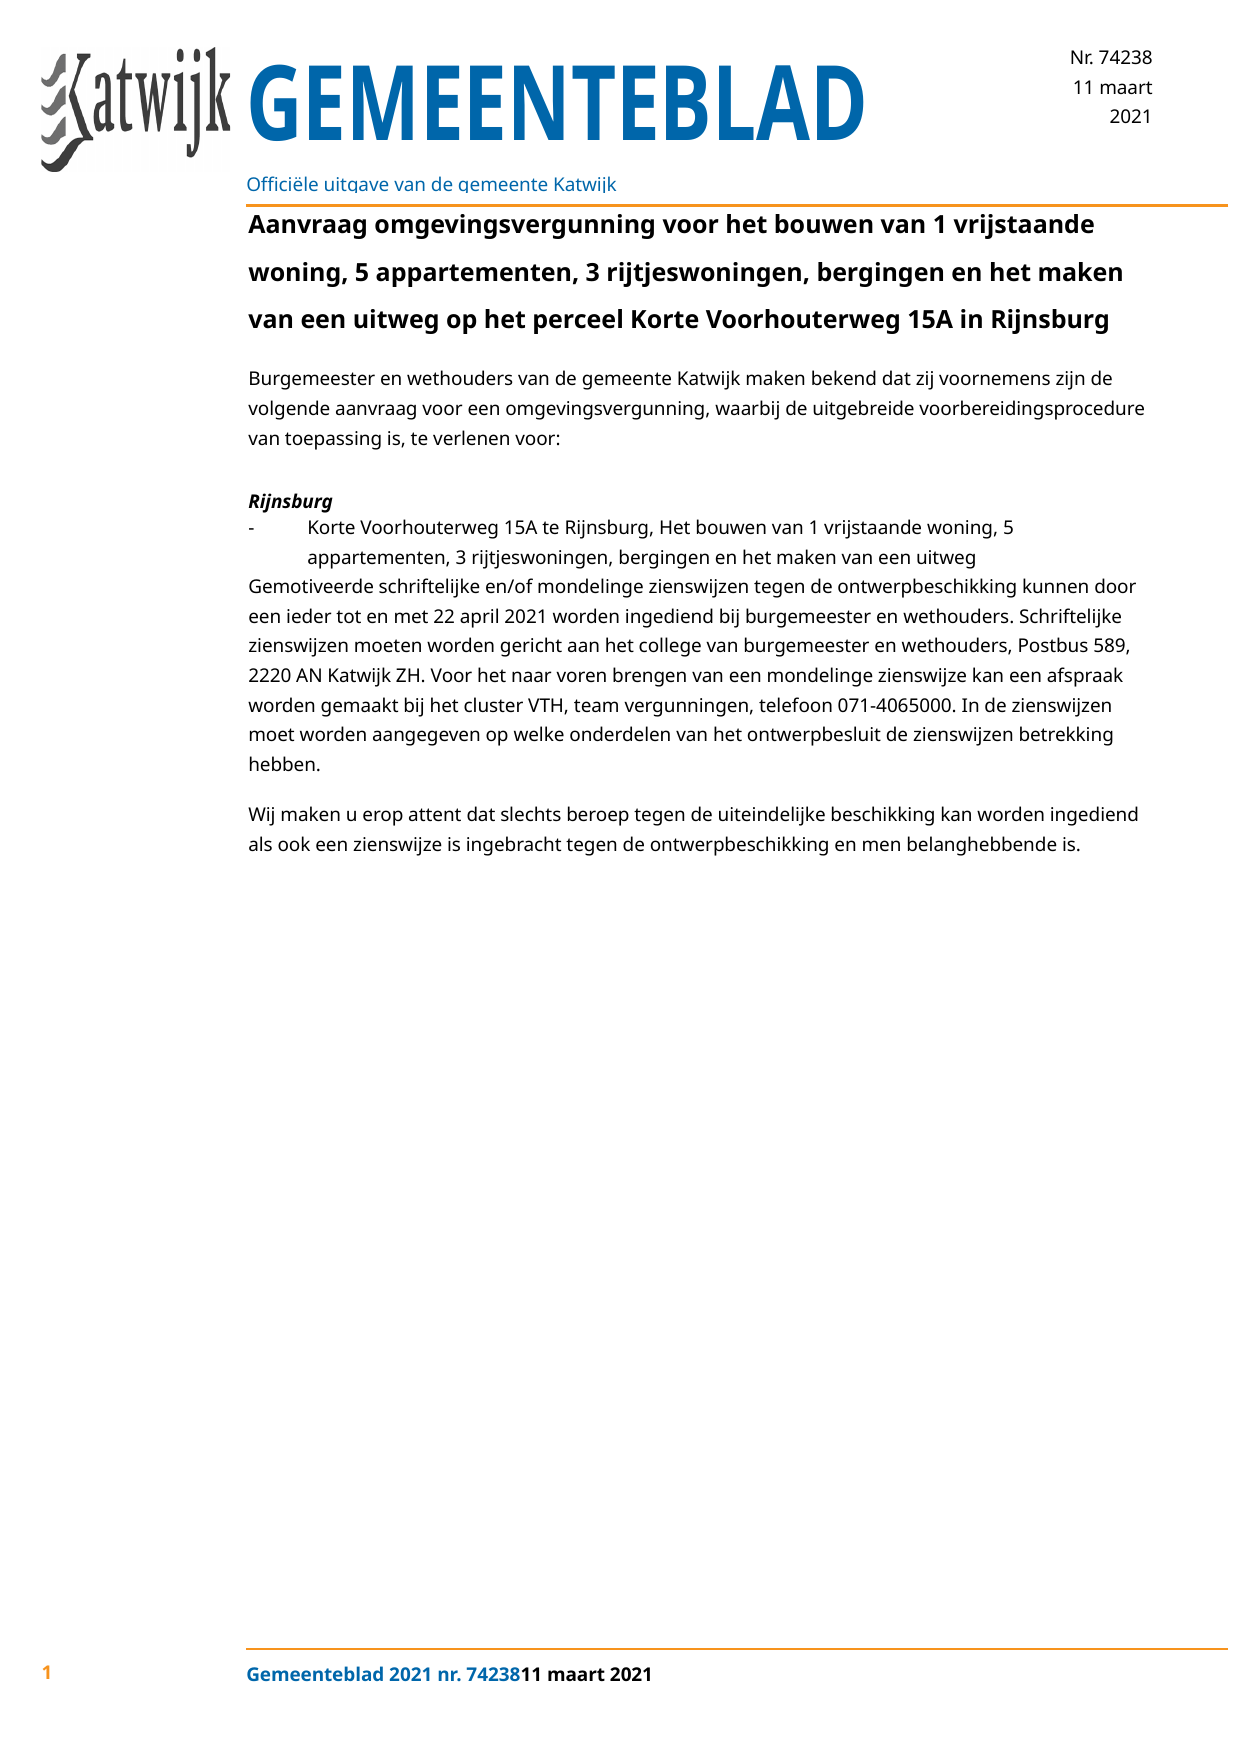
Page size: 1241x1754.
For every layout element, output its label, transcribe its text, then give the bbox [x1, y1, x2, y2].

list Korte Voorhouterweg 15A te Rijnsburg, Het bouwen van 1 vrijstaande woning, 5 appartementen, 3 rijtjeswoningen, bergingen en het maken van een uitweg [248, 514, 1152, 570]
text Aanvraag omgevingsvergunning voor het bouwen van 1 vrijstaande woning, 5 appartementen, 3 rijtjeswoningen, bergingen en het maken van een uitweg op het perceel Korte Voorhouterweg 15A in Rijnsburg [248, 207, 1152, 336]
picture [41, 47, 231, 172]
text Rijnsburg [248, 489, 1152, 514]
text Burgemeester en wethouders van de gemeente Katwijk maken bekend dat zij voornemens zijn de volgende aanvraag voor een omgevingsvergunning, waarbij de uitgebreide voorbereidingsprocedure van toepassing is, te verlenen voor: [248, 366, 1152, 450]
text Gemotiveerde schriftelijke en/of mondelinge zienswijzen tegen de ontwerpbeschikking kunnen door een ieder tot en met 22 april 2021 worden ingediend bij burgemeester en wethouders. Schriftelijke zienswijzen moeten worden gericht aan het college van burgemeester en wethouders, Postbus 589, 2220 AN Katwijk ZH. Voor het naar voren brengen van een mondelinge zienswijze kan een afspraak worden gemaakt bij het cluster VTH, team vergunningen, telefoon 071-4065000. In de zienswijzen moet worden aangegeven op welke onderdelen van het ontwerpbesluit de zienswijzen betrekking hebben. [248, 573, 1152, 777]
text Wij maken u erop attent dat slechts beroep tegen de uiteindelijke beschikking kan worden ingediend als ook een zienswijze is ingebracht tegen de ontwerpbeschikking en men belanghebbende is. [248, 801, 1152, 857]
